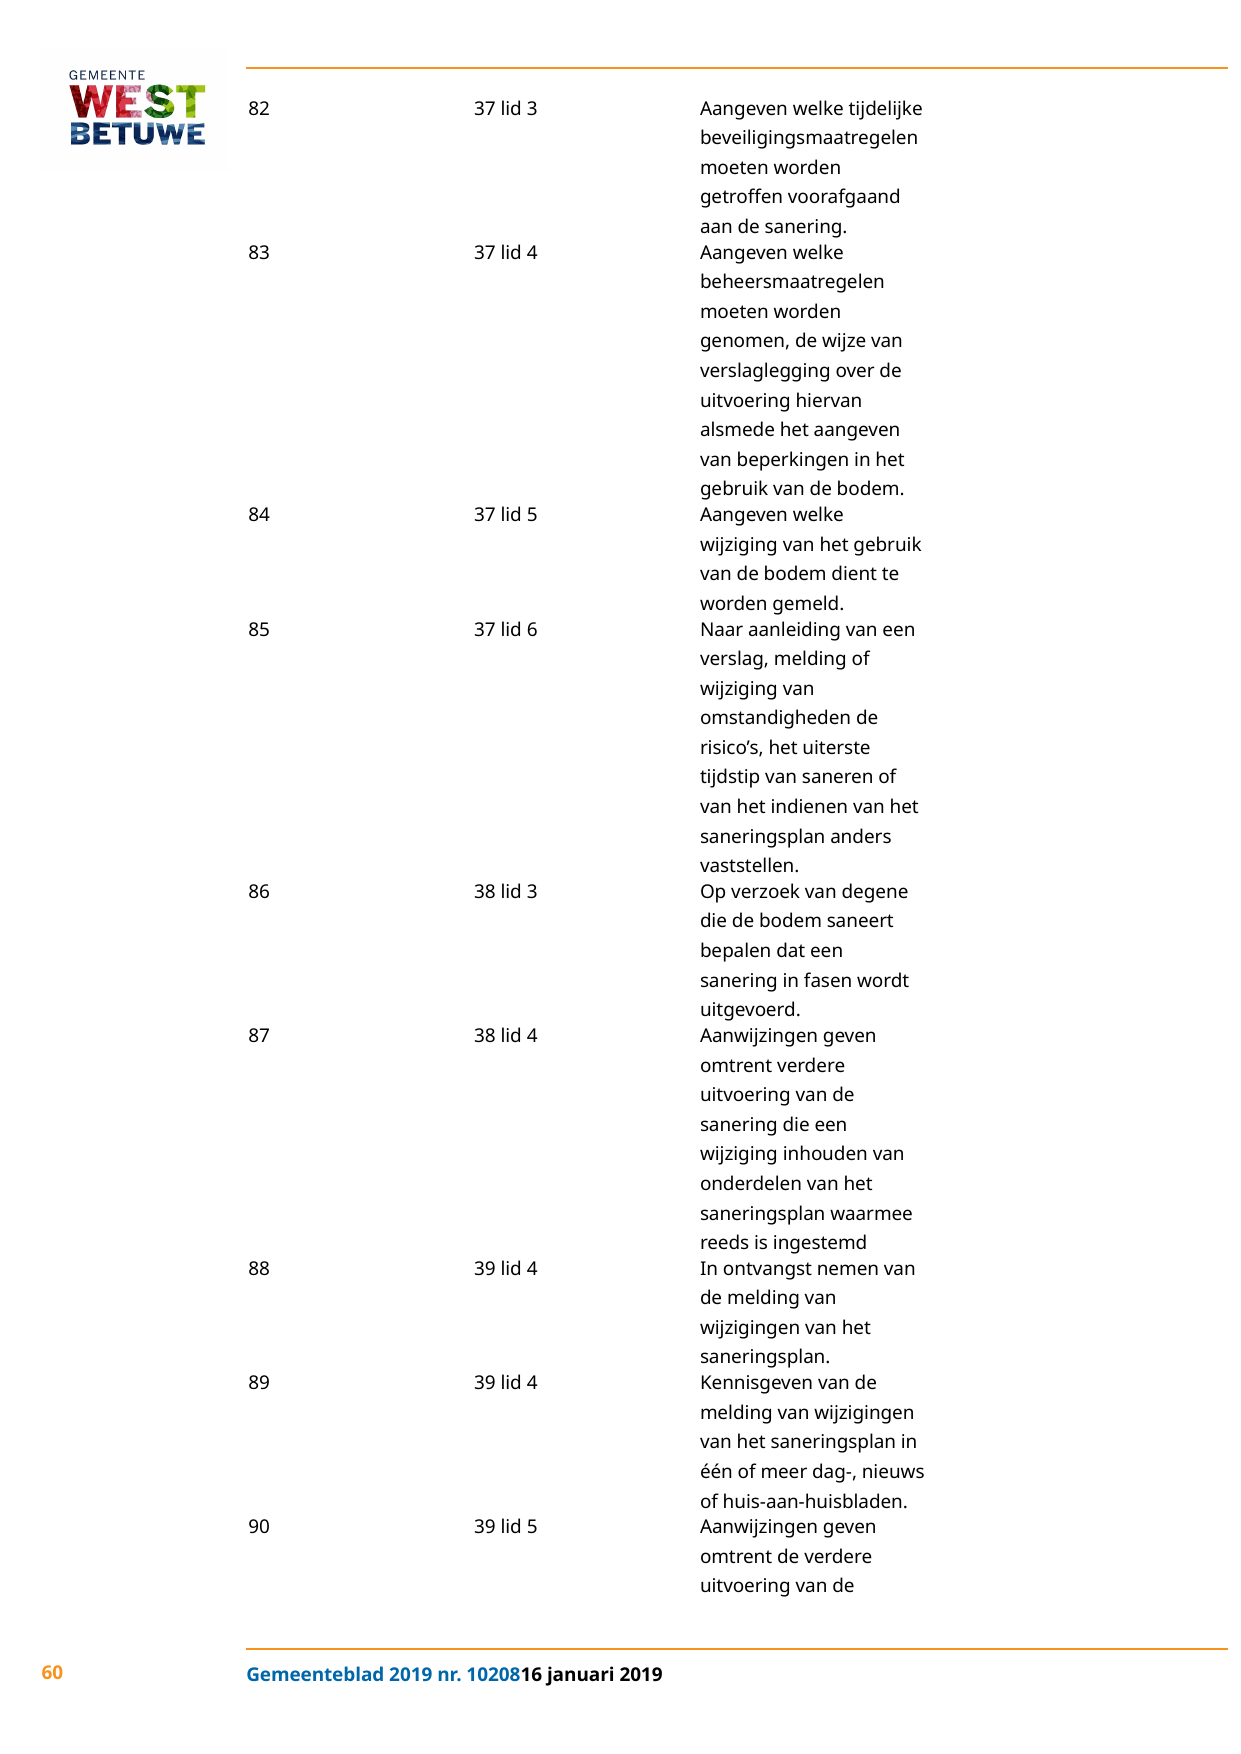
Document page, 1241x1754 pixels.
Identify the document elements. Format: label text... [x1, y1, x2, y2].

table_cell [926, 1255, 1152, 1369]
table_cell 83 [248, 239, 474, 501]
table_cell Aanwijzingen geven omtrent verdere uitvoering van de sanering die een wijziging inhouden van onderdelen van het saneringsplan waarmee reeds is ingestemd [700, 1022, 926, 1255]
table_cell [926, 95, 1152, 239]
table_cell 82 [248, 95, 474, 239]
table_cell Aangeven welke wijziging van het gebruik van de bodem dient te worden gemeld. [700, 501, 926, 616]
table_cell 87 [248, 1022, 474, 1255]
table_cell [926, 1514, 1152, 1598]
picture [41, 47, 231, 172]
table_cell 39 lid 5 [474, 1514, 700, 1598]
table_cell Aanwijzingen geven omtrent de verdere uitvoering van de [700, 1514, 926, 1598]
table_cell Aangeven welke tijdelijke beveiligingsmaatregelen moeten worden getroffen voorafgaand aan de sanering. [700, 95, 926, 239]
table_cell Naar aanleiding van een verslag, melding of wijziging van omstandigheden de risico’s, het uiterste tijdstip van saneren of van het indienen van het saneringsplan anders vaststellen. [700, 616, 926, 878]
table_cell Op verzoek van degene die de bodem saneert bepalen dat een sanering in fasen wordt uitgevoerd. [700, 878, 926, 1022]
table_cell 37 lid 5 [474, 501, 700, 616]
table_cell 39 lid 4 [474, 1370, 700, 1513]
table_cell 85 [248, 616, 474, 878]
table_cell 88 [248, 1255, 474, 1369]
table_cell [926, 501, 1152, 616]
table_cell [926, 616, 1152, 878]
table_cell 39 lid 4 [474, 1255, 700, 1369]
table_cell 37 lid 4 [474, 239, 700, 501]
table_cell [926, 239, 1152, 501]
table_cell 86 [248, 878, 474, 1022]
table_cell [926, 1370, 1152, 1513]
table_cell 37 lid 6 [474, 616, 700, 878]
table_cell 90 [248, 1514, 474, 1598]
table_cell [926, 1022, 1152, 1255]
table_cell 89 [248, 1370, 474, 1513]
table_cell Aangeven welke beheersmaatregelen moeten worden genomen, de wijze van verslaglegging over de uitvoering hiervan alsmede het aangeven van beperkingen in het gebruik van de bodem. [700, 239, 926, 501]
table_cell 84 [248, 501, 474, 616]
table_cell In ontvangst nemen van de melding van wijzigingen van het saneringsplan. [700, 1255, 926, 1369]
table_cell 38 lid 4 [474, 1022, 700, 1255]
table_cell 37 lid 3 [474, 95, 700, 239]
table_cell 38 lid 3 [474, 878, 700, 1022]
table_cell Kennisgeven van de melding van wijzigingen van het saneringsplan in één of meer dag-, nieuws of huis-aan-huisbladen. [700, 1370, 926, 1513]
table_cell [926, 878, 1152, 1022]
